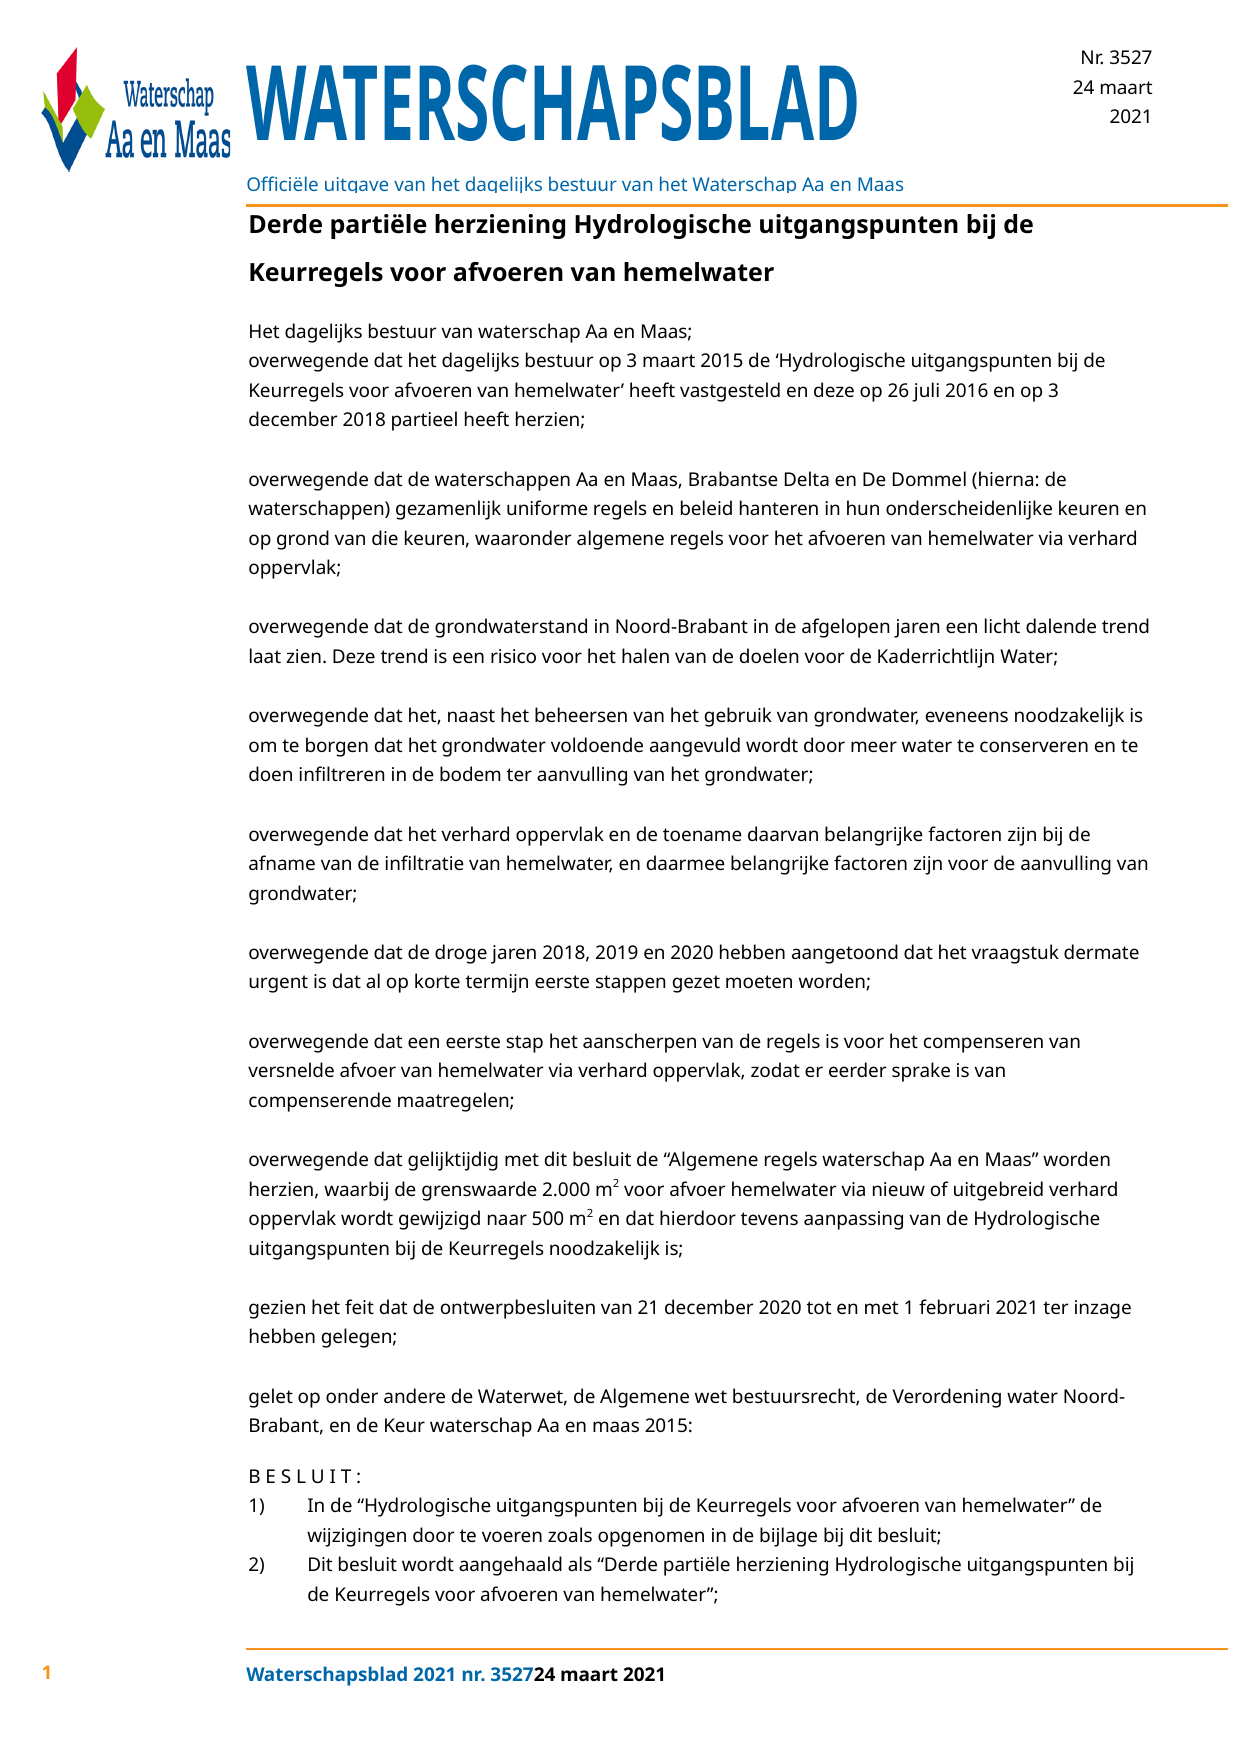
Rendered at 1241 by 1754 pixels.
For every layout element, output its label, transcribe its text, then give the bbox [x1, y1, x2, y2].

text overwegende dat het, naast het beheersen van het gebruik van grondwater, eveneens noodzakelijk is om te borgen dat het grondwater voldoende aangevuld wordt door meer water te conserveren en te doen infiltreren in de bodem ter aanvulling van het grondwater; [248, 702, 1152, 787]
text Het dagelijks bestuur van waterschap Aa en Maas; [248, 318, 1152, 344]
text overwegende dat een eerste stap het aanscherpen van de regels is voor het compenseren van versnelde afvoer van hemelwater via verhard oppervlak, zodat er eerder sprake is van compenserende maatregelen; [248, 1028, 1152, 1113]
text overwegende dat het verhard oppervlak en de toename daarvan belangrijke factoren zijn bij de afname van de infiltratie van hemelwater, en daarmee belangrijke factoren zijn voor de aanvulling van grondwater; [248, 821, 1152, 906]
picture [41, 47, 231, 172]
list Dit besluit wordt aangehaald als “Derde partiële herziening Hydrologische uitgangspunten bij de Keurregels voor afvoeren van hemelwater”; [248, 1552, 1152, 1607]
text overwegende dat gelijktijdig met dit besluit de “Algemene regels waterschap Aa en Maas” worden herzien, waarbij de grenswaarde 2.000 m2 voor afvoer hemelwater via nieuw of uitgebreid verhard oppervlak wordt gewijzigd naar 500 m2 en dat hierdoor tevens aanpassing van de Hydrologische uitgangspunten bij de Keurregels noodzakelijk is; [248, 1146, 1152, 1261]
text overwegende dat de waterschappen Aa en Maas, Brabantse Delta en De Dommel (hierna: de waterschappen) gezamenlijk uniforme regels en beleid hanteren in hun onderscheidenlijke keuren en op grond van die keuren, waaronder algemene regels voor het afvoeren van hemelwater via verhard oppervlak; [248, 466, 1152, 580]
text gezien het feit dat de ontwerpbesluiten van 21 december 2020 tot en met 1 februari 2021 ter inzage hebben gelegen; [248, 1294, 1152, 1349]
text gelet op onder andere de Waterwet, de Algemene wet bestuursrecht, de Verordening water Noord-Brabant, en de Keur waterschap Aa en maas 2015: [248, 1383, 1152, 1438]
text overwegende dat de grondwaterstand in Noord-Brabant in de afgelopen jaren een licht dalende trend laat zien. Deze trend is een risico voor het halen van de doelen voor de Kaderrichtlijn Water; [248, 614, 1152, 669]
text overwegende dat het dagelijks bestuur op 3 maart 2015 de ‘Hydrologische uitgangspunten bij de Keurregels voor afvoeren van hemelwater’ heeft vastgesteld en deze op 26 juli 2016 en op 3 december 2018 partieel heeft herzien; [248, 347, 1152, 432]
text overwegende dat de droge jaren 2018, 2019 en 2020 hebben aangetoond dat het vraagstuk dermate urgent is dat al op korte termijn eerste stappen gezet moeten worden; [248, 939, 1152, 994]
text B E S L U I T : [248, 1463, 1152, 1488]
list In de “Hydrologische uitgangspunten bij de Keurregels voor afvoeren van hemelwater” de wijzigingen door te voeren zoals opgenomen in de bijlage bij dit besluit; [248, 1492, 1152, 1548]
text Derde partiële herziening Hydrologische uitgangspunten bij de Keurregels voor afvoeren van hemelwater [248, 207, 1152, 288]
